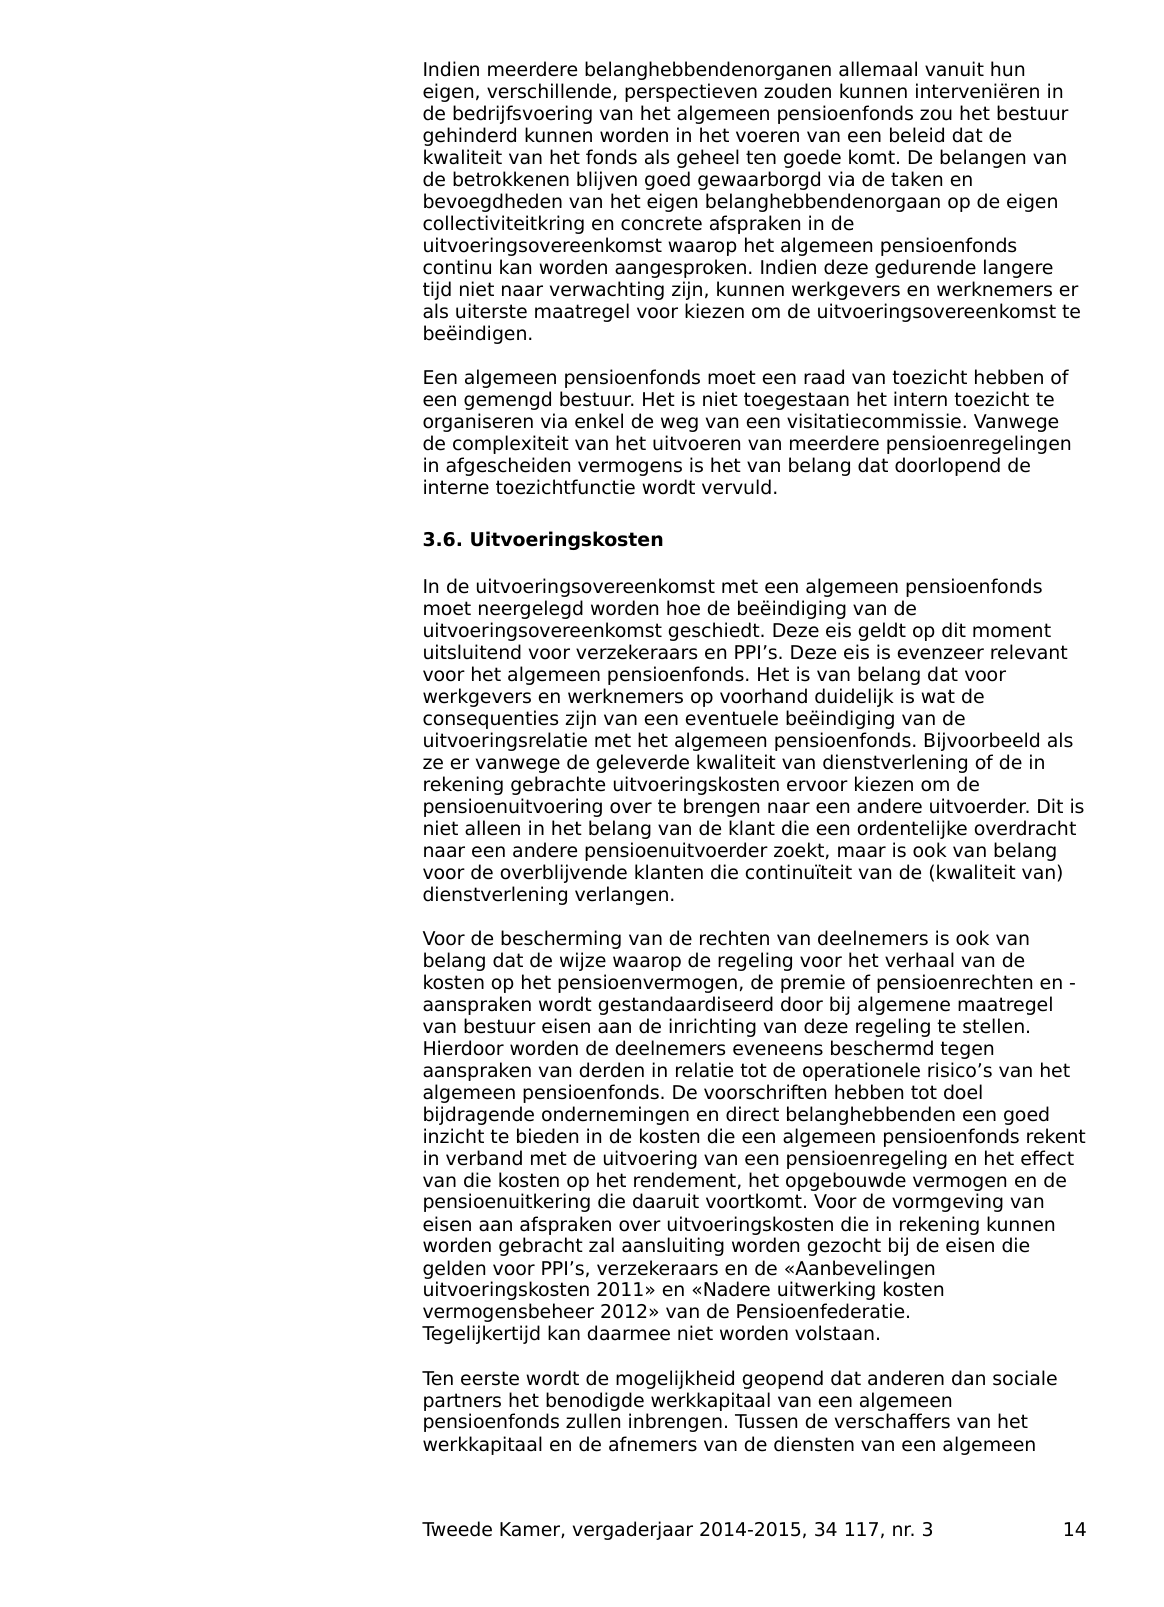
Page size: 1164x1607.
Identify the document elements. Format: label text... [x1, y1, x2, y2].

text In de uitvoeringsovereenkomst met een algemeen pensioenfonds moet neergelegd worden hoe de beëindiging van de uitvoeringsovereenkomst geschiedt. Deze eis geldt op dit moment uitsluitend voor verzekeraars en PPI’s. Deze eis is evenzeer relevant voor het algemeen pensioenfonds. Het is van belang dat voor werkgevers en werknemers op voorhand duidelijk is wat de consequenties zijn van een eventuele beëindiging van de uitvoeringsrelatie met het algemeen pensioenfonds. Bijvoorbeeld als ze er vanwege de geleverde kwaliteit van dienstverlening of de in rekening gebrachte uitvoeringskosten ervoor kiezen om de pensioenuitvoering over te brengen naar een andere uitvoerder. Dit is niet alleen in het belang van de klant die een ordentelijke overdracht naar een andere pensioenuitvoerder zoekt, maar is ook van belang voor de overblijvende klanten die continuïteit van de (kwaliteit van) dienstverlening verlangen. [422, 576, 1087, 906]
text Voor de bescherming van de rechten van deelnemers is ook van belang dat de wijze waarop de regeling voor het verhaal van de kosten op het pensioenvermogen, de premie of pensioenrechten en -aanspraken wordt gestandaardiseerd door bij algemene maatregel van bestuur eisen aan de inrichting van deze regeling te stellen. Hierdoor worden de deelnemers eveneens beschermd tegen aanspraken van derden in relatie tot de operationele risico’s van het algemeen pensioenfonds. De voorschriften hebben tot doel bijdragende ondernemingen en direct belanghebbenden een goed inzicht te bieden in de kosten die een algemeen pensioenfonds rekent in verband met de uitvoering van een pensioenregeling en het effect van die kosten op het rendement, het opgebouwde vermogen en de pensioenuitkering die daaruit voortkomt. Voor de vormgeving van eisen aan afspraken over uitvoeringskosten die in rekening kunnen worden gebracht zal aansluiting worden gezocht bij de eisen die gelden voor PPI’s, verzekeraars en de «Aanbevelingen uitvoeringskosten 2011» en «Nadere uitwerking kosten vermogensbeheer 2012» van de Pensioenfederatie. [422, 928, 1087, 1323]
text Indien meerdere belanghebbendenorganen allemaal vanuit hun eigen, verschillende, perspectieven zouden kunnen interveniëren in de bedrijfsvoering van het algemeen pensioenfonds zou het bestuur gehinderd kunnen worden in het voeren van een beleid dat de kwaliteit van het fonds als geheel ten goede komt. De belangen van de betrokkenen blijven goed gewaarborgd via de taken en bevoegdheden van het eigen belanghebbendenorgaan op de eigen collectiviteitkring en concrete afspraken in de uitvoeringsovereenkomst waarop het algemeen pensioenfonds continu kan worden aangesproken. Indien deze gedurende langere tijd niet naar verwachting zijn, kunnen werkgevers en werknemers er als uiterste maatregel voor kiezen om de uitvoeringsovereenkomst te beëindigen. [422, 59, 1087, 345]
text Ten eerste wordt de mogelijkheid geopend dat anderen dan sociale partners het benodigde werkkapitaal van een algemeen pensioenfonds zullen inbrengen. Tussen de verschaffers van het werkkapitaal en de afnemers van de diensten van een algemeen [422, 1367, 1087, 1455]
text Een algemeen pensioenfonds moet een raad van toezicht hebben of een gemengd bestuur. Het is niet toegestaan het intern toezicht te organiseren via enkel de weg van een visitatiecommissie. Vanwege de complexiteit van het uitvoeren van meerdere pensioenregelingen in afgescheiden vermogens is het van belang dat doorlopend de interne toezichtfunctie wordt vervuld. [422, 367, 1087, 499]
subtitle 3.6. Uitvoeringskosten [422, 529, 1087, 551]
text Tegelijkertijd kan daarmee niet worden volstaan. [422, 1323, 1087, 1345]
